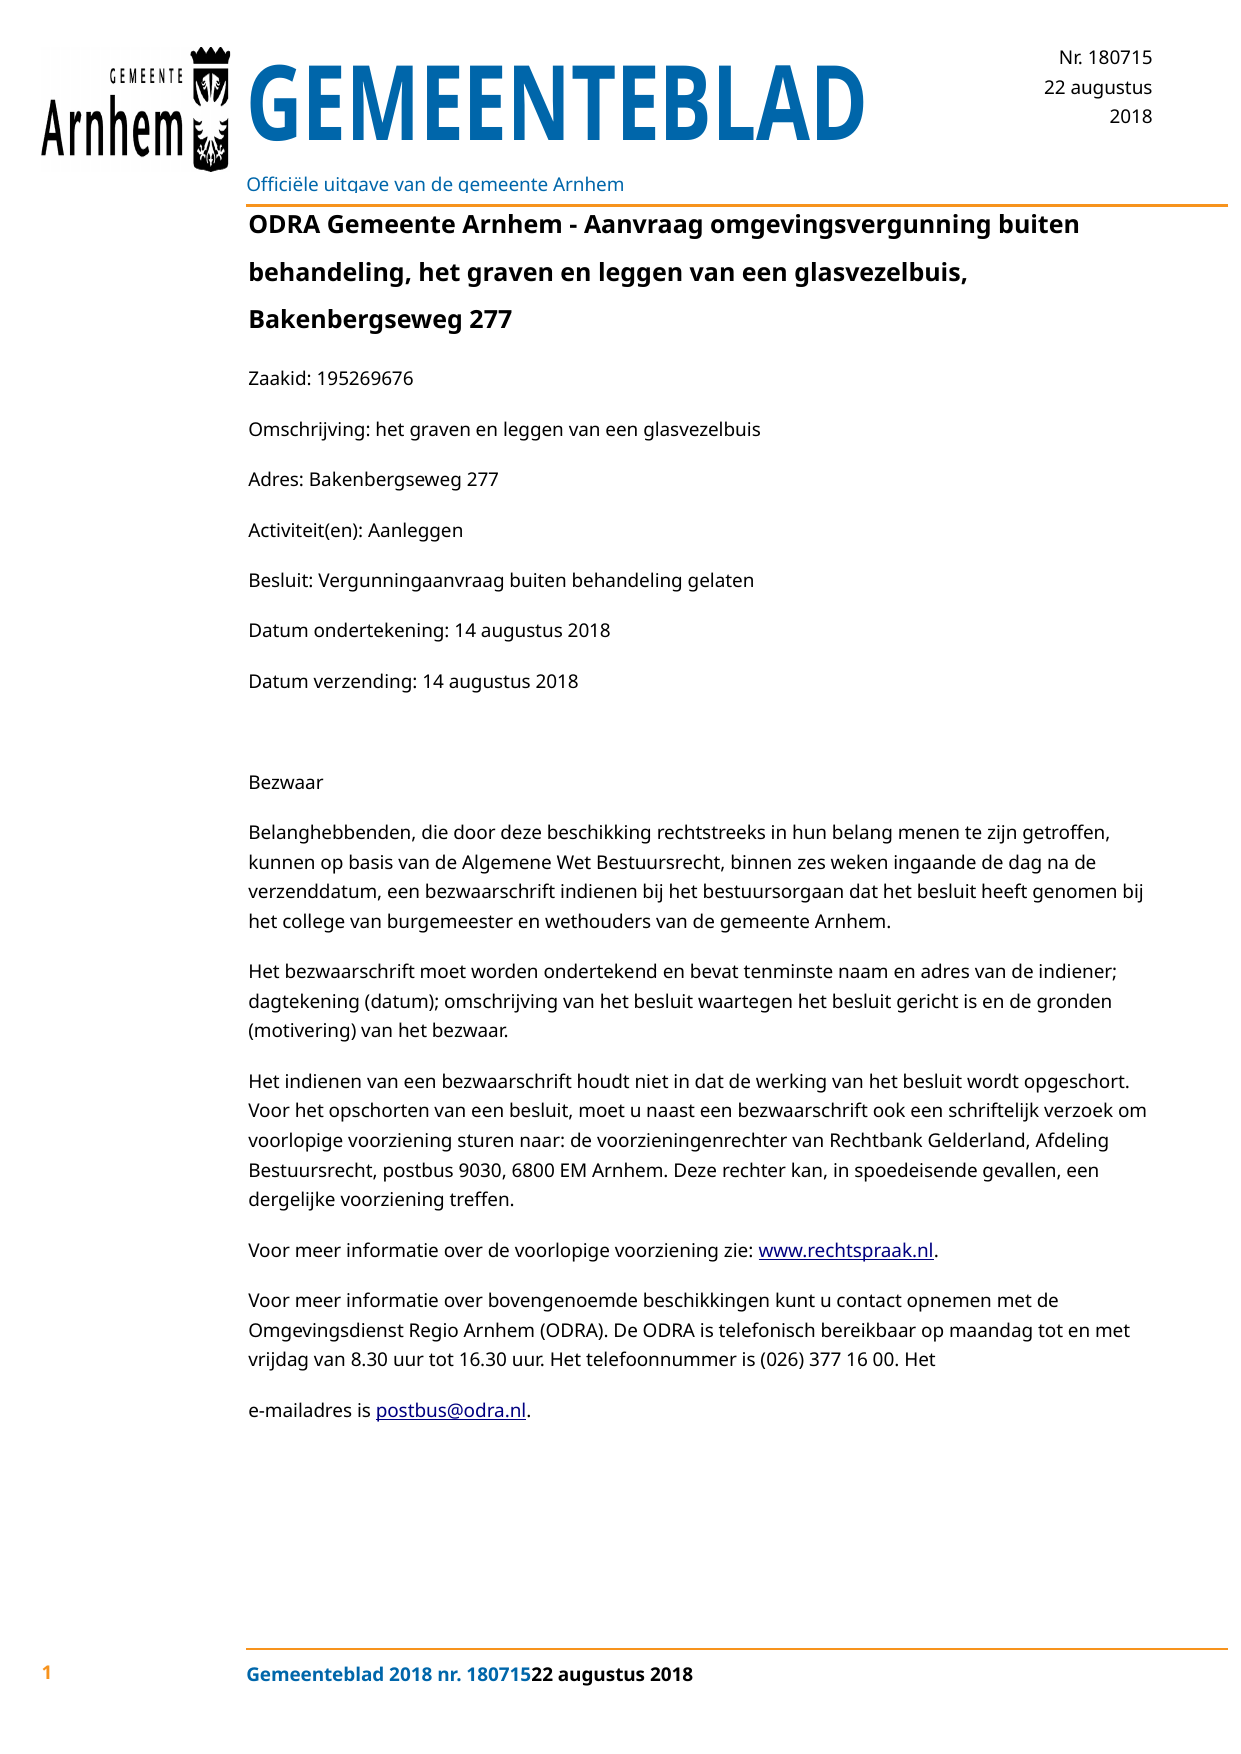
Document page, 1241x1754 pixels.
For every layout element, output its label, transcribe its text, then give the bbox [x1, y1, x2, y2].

text Voor meer informatie over bovengenoemde beschikkingen kunt u contact opnemen met de Omgevingsdienst Regio Arnhem (ODRA). De ODRA is telefonisch bereikbaar op maandag tot en met vrijdag van 8.30 uur tot 16.30 uur. Het telefoonnummer is (026) 377 16 00. Het [248, 1287, 1152, 1372]
text Voor meer informatie over de voorlopige voorziening zie: www.rechtspraak.nl. [248, 1237, 1152, 1262]
picture [41, 47, 231, 172]
text e-mailadres is postbus@odra.nl. [248, 1397, 1152, 1422]
text Het indienen van een bezwaarschrift houdt niet in dat de werking van het besluit wordt opgeschort. Voor het opschorten van een besluit, moet u naast een bezwaarschrift ook een schriftelijk verzoek om voorlopige voorziening sturen naar: de voorzieningenrechter van Rechtbank Gelderland, Afdeling Bestuursrecht, postbus 9030, 6800 EM Arnhem. Deze rechter kan, in spoedeisende gevallen, een dergelijke voorziening treffen. [248, 1068, 1152, 1212]
text ODRA Gemeente Arnhem - Aanvraag omgevingsvergunning buiten behandeling, het graven en leggen van een glasvezelbuis, Bakenbergseweg 277 [248, 207, 1152, 336]
text Belanghebbenden, die door deze beschikking rechtstreeks in hun belang menen te zijn getroffen, kunnen op basis van de Algemene Wet Bestuursrecht, binnen zes weken ingaande de dag na de verzenddatum, een bezwaarschrift indienen bij het bestuursorgaan dat het besluit heeft genomen bij het college van burgemeester en wethouders van de gemeente Arnhem. [248, 819, 1152, 934]
text Bezwaar [248, 769, 1152, 794]
text Activiteit(en): Aanleggen [248, 517, 1152, 542]
text Adres: Bakenbergseweg 277 [248, 466, 1152, 492]
text Zaakid: 195269676 [248, 366, 1152, 391]
text Het bezwaarschrift moet worden ondertekend en bevat tenminste naam en adres van de indiener; dagtekening (datum); omschrijving van het besluit waartegen het besluit gericht is en de gronden (motivering) van het bezwaar. [248, 958, 1152, 1043]
text Datum verzending: 14 augustus 2018 [248, 668, 1152, 694]
text Omschrijving: het graven en leggen van een glasvezelbuis [248, 416, 1152, 442]
text Besluit: Vergunningaanvraag buiten behandeling gelaten [248, 567, 1152, 593]
text Datum ondertekening: 14 augustus 2018 [248, 618, 1152, 643]
